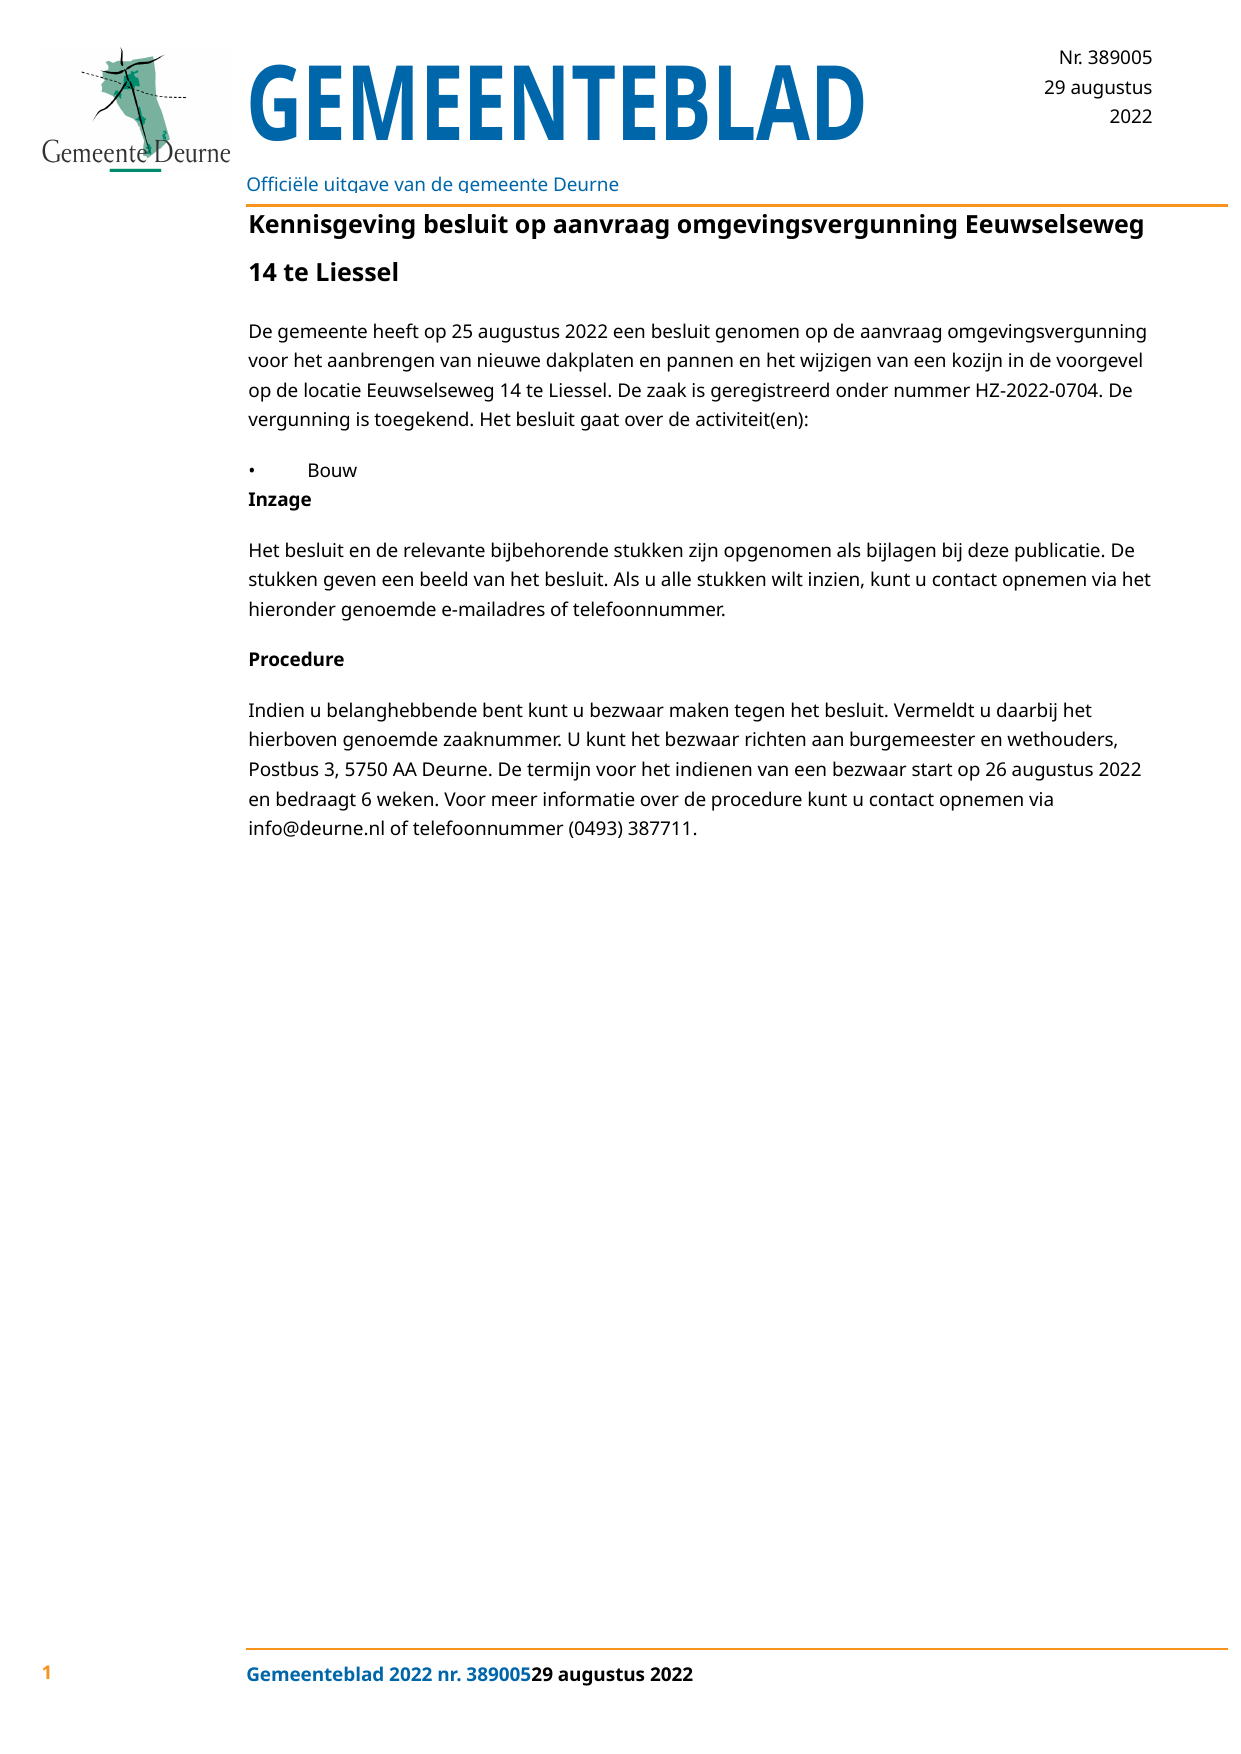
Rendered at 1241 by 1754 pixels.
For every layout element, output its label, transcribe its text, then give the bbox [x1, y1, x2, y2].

text Inzage [248, 487, 1152, 512]
text De gemeente heeft op 25 augustus 2022 een besluit genomen op de aanvraag omgevingsvergunning voor het aanbrengen van nieuwe dakplaten en pannen en het wijzigen van een kozijn in de voorgevel op de locatie Eeuwselseweg 14 te Liessel. De zaak is geregistreerd onder nummer HZ-2022-0704. De vergunning is toegekend. Het besluit gaat over de activiteit(en): [248, 318, 1152, 432]
text Indien u belanghebbende bent kunt u bezwaar maken tegen het besluit. Vermeldt u daarbij het hierboven genoemde zaaknummer. U kunt het bezwaar richten aan burgemeester en wethouders, Postbus 3, 5750 AA Deurne. De termijn voor het indienen van een bezwaar start op 26 augustus 2022 en bedraagt 6 weken. Voor meer informatie over de procedure kunt u contact opnemen via info@deurne.nl of telefoonnummer (0493) 387711. [248, 697, 1152, 841]
text Procedure [248, 647, 1152, 672]
list Bouw [248, 457, 1152, 483]
text Het besluit en de relevante bijbehorende stukken zijn opgenomen als bijlagen bij deze publicatie. De stukken geven een beeld van het besluit. Als u alle stukken wilt inzien, kunt u contact opnemen via het hieronder genoemde e-mailadres of telefoonnummer. [248, 537, 1152, 622]
text Kennisgeving besluit op aanvraag omgevingsvergunning Eeuwselseweg 14 te Liessel [248, 207, 1152, 288]
picture [41, 47, 231, 172]
